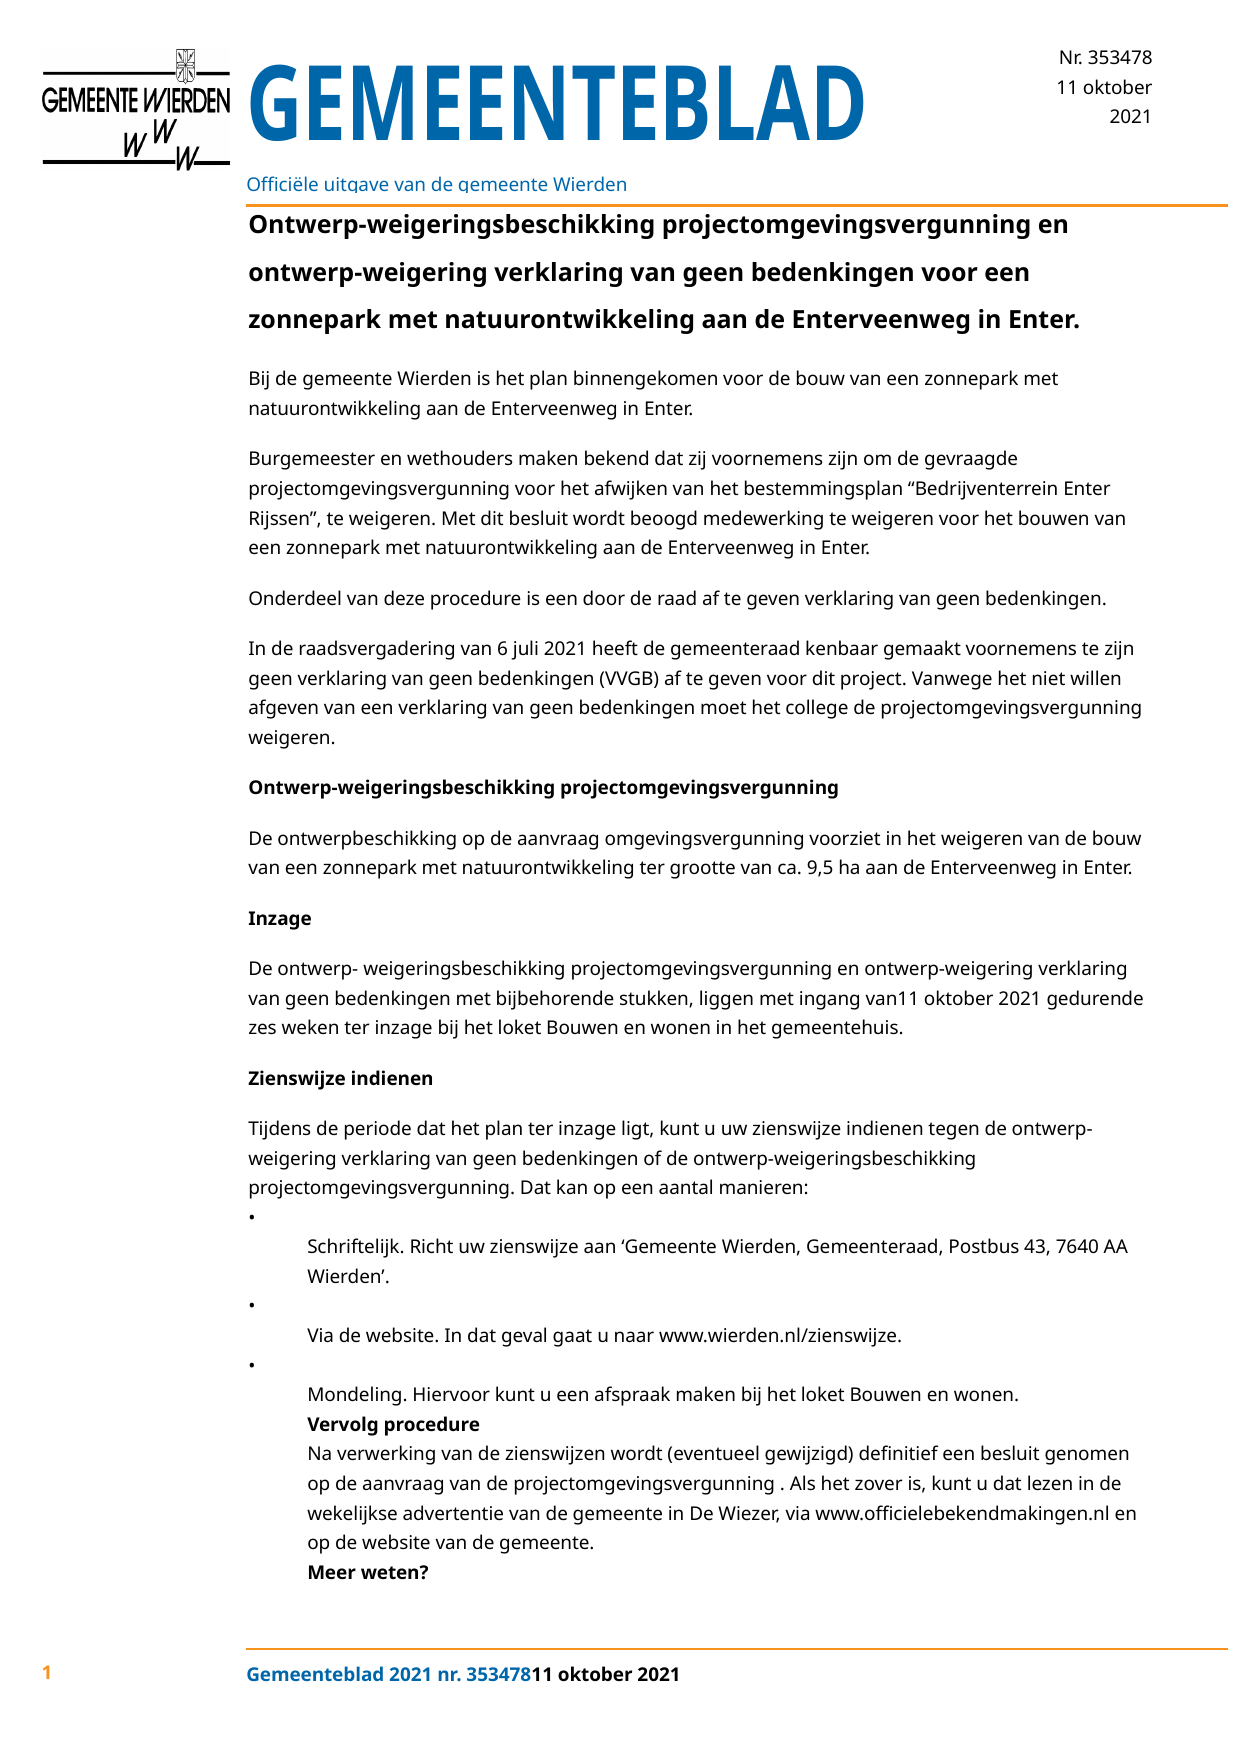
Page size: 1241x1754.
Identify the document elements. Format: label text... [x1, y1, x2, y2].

text Zienswijze indienen [248, 1065, 1152, 1090]
text Onderdeel van deze procedure is een door de raad af te geven verklaring van geen bedenkingen. [248, 585, 1152, 610]
picture [41, 47, 231, 172]
text Ontwerp-weigeringsbeschikking projectomgevingsvergunning en ontwerp-weigering verklaring van geen bedenkingen voor een zonnepark met natuurontwikkeling aan de Enterveenweg in Enter. [248, 207, 1152, 336]
list Na verwerking van de zienswijzen wordt (eventueel gewijzigd) definitief een besluit genomen op de aanvraag van de projectomgevingsvergunning . Als het zover is, kunt u dat lezen in de wekelijkse advertentie van de gemeente in De Wiezer, via www.officielebekendmakingen.nl en op de website van de gemeente. [248, 1441, 1152, 1555]
list Vervolg procedure [248, 1411, 1152, 1437]
text De ontwerpbeschikking op de aanvraag omgevingsvergunning voorziet in het weigeren van de bouw van een zonnepark met natuurontwikkeling ter grootte van ca. 9,5 ha aan de Enterveenweg in Enter. [248, 825, 1152, 880]
text Ontwerp-weigeringsbeschikking projectomgevingsvergunning [248, 774, 1152, 800]
list Mondeling. Hiervoor kunt u een afspraak maken bij het loket Bouwen en wonen. [248, 1381, 1152, 1407]
text In de raadsvergadering van 6 juli 2021 heeft de gemeenteraad kenbaar gemaakt voornemens te zijn geen verklaring van geen bedenkingen (VVGB) af te geven voor dit project. Vanwege het niet willen afgeven van een verklaring van geen bedenkingen moet het college de projectomgevingsvergunning weigeren. [248, 635, 1152, 749]
list Meer weten? [248, 1559, 1152, 1584]
text Tijdens de periode dat het plan ter inzage ligt, kunt u uw zienswijze indienen tegen de ontwerp-weigering verklaring van geen bedenkingen of de ontwerp-weigeringsbeschikking projectomgevingsvergunning. Dat kan op een aantal manieren: [248, 1115, 1152, 1200]
text Burgemeester en wethouders maken bekend dat zij voornemens zijn om de gevraagde projectomgevingsvergunning voor het afwijken van het bestemmingsplan “Bedrijventerrein Enter Rijssen”, te weigeren. Met dit besluit wordt beoogd medewerking te weigeren voor het bouwen van een zonnepark met natuurontwikkeling aan de Enterveenweg in Enter. [248, 446, 1152, 560]
text Bij de gemeente Wierden is het plan binnengekomen voor de bouw van een zonnepark met natuurontwikkeling aan de Enterveenweg in Enter. [248, 366, 1152, 421]
list Via de website. In dat geval gaat u naar www.wierden.nl/zienswijze. [248, 1322, 1152, 1348]
list Schriftelijk. Richt uw zienswijze aan ‘Gemeente Wierden, Gemeenteraad, Postbus 43, 7640 AA Wierden’. [248, 1233, 1152, 1289]
text Inzage [248, 905, 1152, 930]
text De ontwerp- weigeringsbeschikking projectomgevingsvergunning en ontwerp-weigering verklaring van geen bedenkingen met bijbehorende stukken, liggen met ingang van11 oktober 2021 gedurende zes weken ter inzage bij het loket Bouwen en wonen in het gemeentehuis. [248, 955, 1152, 1040]
